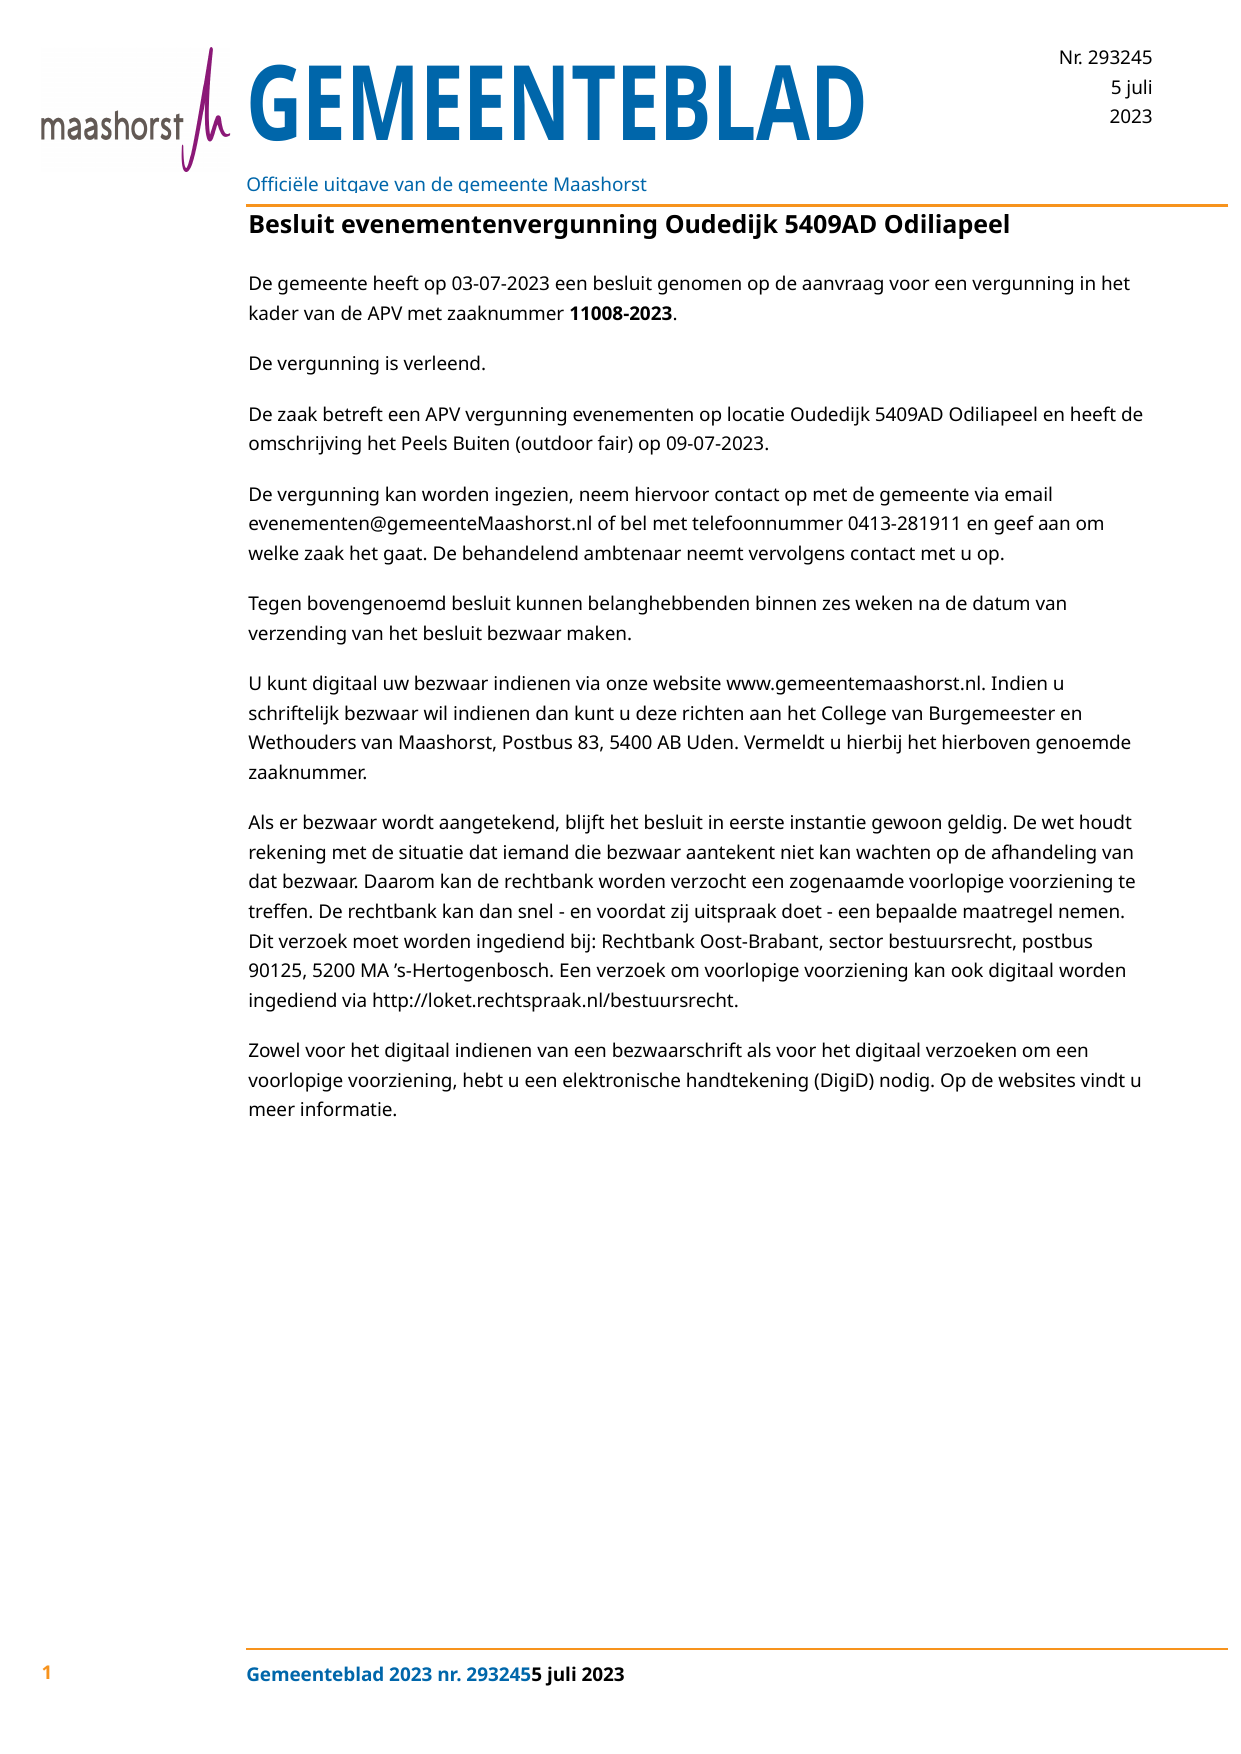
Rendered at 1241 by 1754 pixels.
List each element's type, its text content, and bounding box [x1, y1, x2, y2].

text De zaak betreft een APV vergunning evenementen op locatie Oudedijk 5409AD Odiliapeel en heeft de omschrijving het Peels Buiten (outdoor fair) op 09-07-2023. [248, 401, 1152, 456]
text De vergunning is verleend. [248, 350, 1152, 376]
text De vergunning kan worden ingezien, neem hiervoor contact op met de gemeente via email evenementen@gemeenteMaashorst.nl of bel met telefoonnummer 0413-281911 en geef aan om welke zaak het gaat. De behandelend ambtenaar neemt vervolgens contact met u op. [248, 481, 1152, 566]
text Zowel voor het digitaal indienen van een bezwaarschrift als voor het digitaal verzoeken om een voorlopige voorziening, hebt u een elektronische handtekening (DigiD) nodig. Op de websites vindt u meer informatie. [248, 1037, 1152, 1122]
text De gemeente heeft op 03-07-2023 een besluit genomen op de aanvraag voor een vergunning in het kader van de APV met zaaknummer 11008-2023. [248, 270, 1152, 326]
text Tegen bovengenoemd besluit kunnen belanghebbenden binnen zes weken na de datum van verzending van het besluit bezwaar maken. [248, 590, 1152, 646]
text U kunt digitaal uw bezwaar indienen via onze website www.gemeentemaashorst.nl. Indien u schriftelijk bezwaar wil indienen dan kunt u deze richten aan het College van Burgemeester en Wethouders van Maashorst, Postbus 83, 5400 AB Uden. Vermeldt u hierbij het hierboven genoemde zaaknummer. [248, 670, 1152, 785]
text Besluit evenementenvergunning Oudedijk 5409AD Odiliapeel [248, 207, 1152, 241]
text Als er bezwaar wordt aangetekend, blijft het besluit in eerste instantie gewoon geldig. De wet houdt rekening met de situatie dat iemand die bezwaar aantekent niet kan wachten op de afhandeling van dat bezwaar. Daarom kan de rechtbank worden verzocht een zogenaamde voorlopige voorziening te treffen. De rechtbank kan dan snel - en voordat zij uitspraak doet - een bepaalde maatregel nemen. Dit verzoek moet worden ingediend bij: Rechtbank Oost-Brabant, sector bestuursrecht, postbus 90125, 5200 MA ’s-Hertogenbosch. Een verzoek om voorlopige voorziening kan ook digitaal worden ingediend via http://loket.rechtspraak.nl/bestuursrecht. [248, 809, 1152, 1013]
picture [41, 47, 231, 172]
